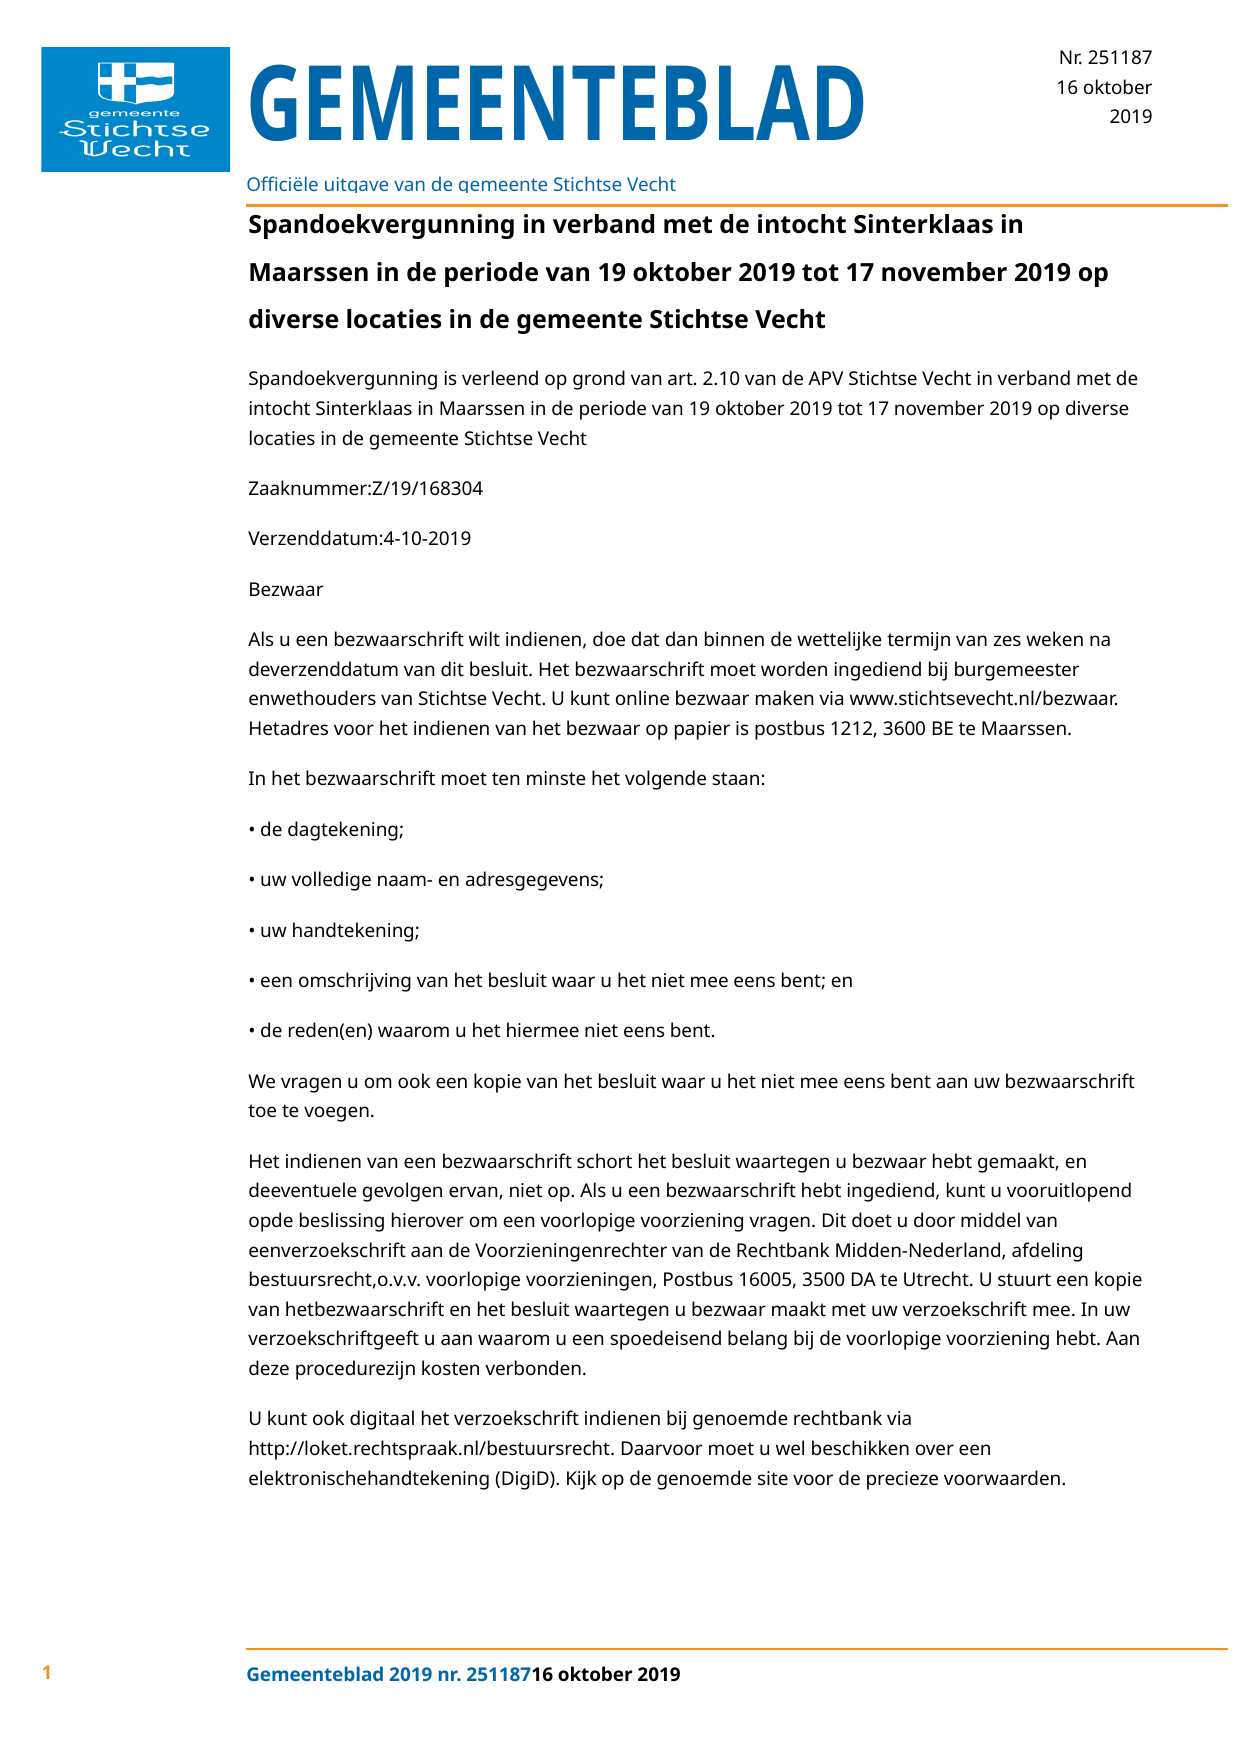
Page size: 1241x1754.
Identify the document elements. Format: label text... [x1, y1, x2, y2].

text We vragen u om ook een kopie van het besluit waar u het niet mee eens bent aan uw bezwaarschrift toe te voegen. [248, 1068, 1152, 1123]
text Verzenddatum:4-10-2019 [248, 526, 1152, 551]
text Het indienen van een bezwaarschrift schort het besluit waartegen u bezwaar hebt gemaakt, en deeventuele gevolgen ervan, niet op. Als u een bezwaarschrift hebt ingediend, kunt u vooruitlopend opde beslissing hierover om een voorlopige voorziening vragen. Dit doet u door middel van eenverzoekschrift aan de Voorzieningenrechter van de Rechtbank Midden-Nederland, afdeling bestuursrecht,o.v.v. voorlopige voorzieningen, Postbus 16005, 3500 DA te Utrecht. U stuurt een kopie van hetbezwaarschrift en het besluit waartegen u bezwaar maakt met uw verzoekschrift mee. In uw verzoekschriftgeeft u aan waarom u een spoedeisend belang bij de voorlopige voorziening hebt. Aan deze procedurezijn kosten verbonden. [248, 1148, 1152, 1381]
text Zaaknummer:Z/19/168304 [248, 475, 1152, 501]
text Spandoekvergunning is verleend op grond van art. 2.10 van de APV Stichtse Vecht in verband met de intocht Sinterklaas in Maarssen in de periode van 19 oktober 2019 tot 17 november 2019 op diverse locaties in de gemeente Stichtse Vecht [248, 366, 1152, 450]
text • een omschrijving van het besluit waar u het niet mee eens bent; en [248, 967, 1152, 993]
text Als u een bezwaarschrift wilt indienen, doe dat dan binnen de wettelijke termijn van zes weken na deverzenddatum van dit besluit. Het bezwaarschrift moet worden ingediend bij burgemeester enwethouders van Stichtse Vecht. U kunt online bezwaar maken via www.stichtsevecht.nl/bezwaar. Hetadres voor het indienen van het bezwaar op papier is postbus 1212, 3600 BE te Maarssen. [248, 626, 1152, 741]
text In het bezwaarschrift moet ten minste het volgende staan: [248, 766, 1152, 791]
picture [99, 63, 135, 101]
text Spandoekvergunning in verband met de intocht Sinterklaas in Maarssen in de periode van 19 oktober 2019 tot 17 november 2019 op diverse locaties in de gemeente Stichtse Vecht [248, 207, 1152, 336]
text • de dagtekening; [248, 816, 1152, 842]
text • de reden(en) waarom u het hiermee niet eens bent. [248, 1018, 1152, 1043]
text • uw volledige naam- en adresgegevens; [248, 866, 1152, 892]
text • uw handtekening; [248, 917, 1152, 942]
text U kunt ook digitaal het verzoekschrift indienen bij genoemde rechtbank via http://loket.rechtspraak.nl/bestuursrecht. Daarvoor moet u wel beschikken over een elektronischehandtekening (DigiD). Kijk op de genoemde site voor de precieze voorwaarden. [248, 1406, 1152, 1490]
text Bezwaar [248, 576, 1152, 602]
picture [137, 63, 174, 103]
